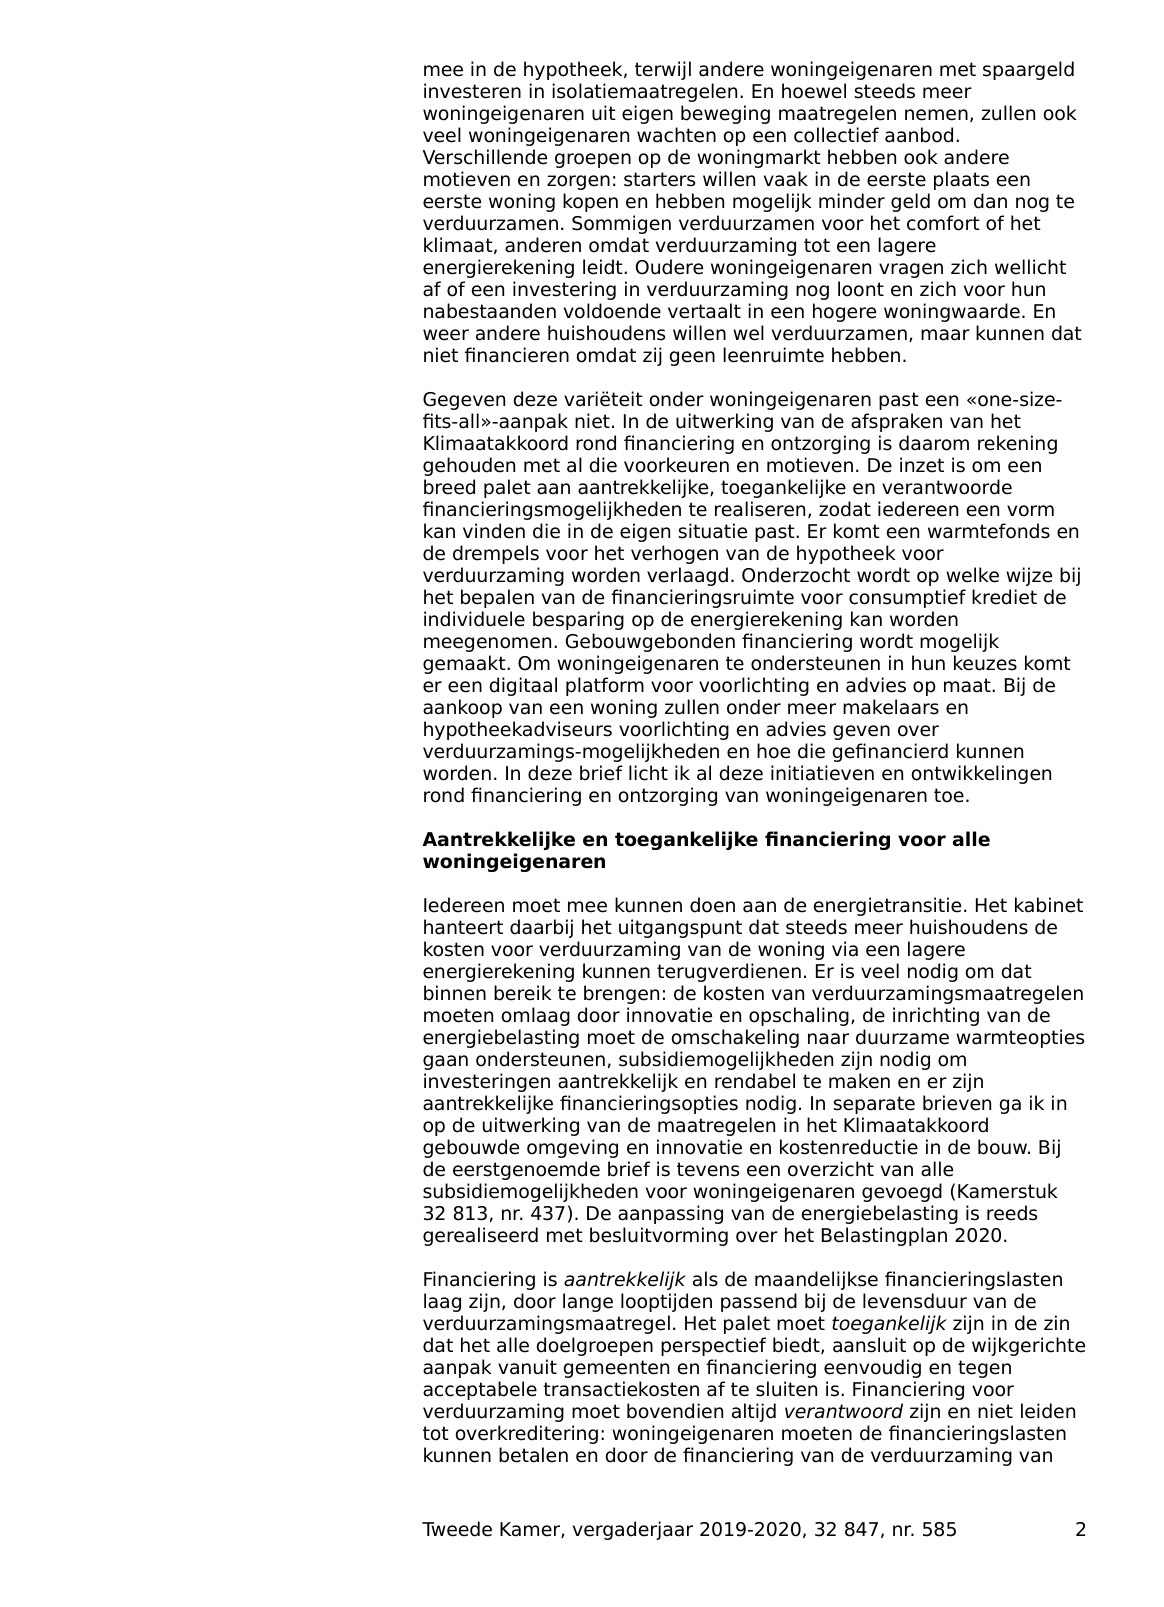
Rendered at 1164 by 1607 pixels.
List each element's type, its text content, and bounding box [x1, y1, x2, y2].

text mee in de hypotheek, terwijl andere woningeigenaren met spaargeld investeren in isolatiemaatregelen. En hoewel steeds meer woningeigenaren uit eigen beweging maatregelen nemen, zullen ook veel woningeigenaren wachten op een collectief aanbod. Verschillende groepen op de woningmarkt hebben ook andere motieven en zorgen: starters willen vaak in de eerste plaats een eerste woning kopen en hebben mogelijk minder geld om dan nog te verduurzamen. Sommigen verduurzamen voor het comfort of het klimaat, anderen omdat verduurzaming tot een lagere energierekening leidt. Oudere woningeigenaren vragen zich wellicht af of een investering in verduurzaming nog loont en zich voor hun nabestaanden voldoende vertaalt in een hogere woningwaarde. En weer andere huishoudens willen wel verduurzamen, maar kunnen dat niet financieren omdat zij geen leenruimte hebben. [422, 59, 1087, 367]
text Financiering is aantrekkelijk als de maandelijkse financieringslasten laag zijn, door lange looptijden passend bij de levensduur van de verduurzamingsmaatregel. Het palet moet toegankelijk zijn in de zin dat het alle doelgroepen perspectief biedt, aansluit op de wijkgerichte aanpak vanuit gemeenten en financiering eenvoudig en tegen acceptabele transactiekosten af te sluiten is. Financiering voor verduurzaming moet bovendien altijd verantwoord zijn en niet leiden tot overkreditering: woningeigenaren moeten de financieringslasten kunnen betalen en door de financiering van de verduurzaming van [422, 1269, 1087, 1467]
text Iedereen moet mee kunnen doen aan de energietransitie. Het kabinet hanteert daarbij het uitgangspunt dat steeds meer huishoudens de kosten voor verduurzaming van de woning via een lagere energierekening kunnen terugverdienen. Er is veel nodig om dat binnen bereik te brengen: de kosten van verduurzamingsmaatregelen moeten omlaag door innovatie en opschaling, de inrichting van de energiebelasting moet de omschakeling naar duurzame warmteopties gaan ondersteunen, subsidiemogelijkheden zijn nodig om investeringen aantrekkelijk en rendabel te maken en er zijn aantrekkelijke financieringsopties nodig. In separate brieven ga ik in op de uitwerking van de maatregelen in het Klimaatakkoord gebouwde omgeving en innovatie en kostenreductie in de bouw. Bij de eerstgenoemde brief is tevens een overzicht van alle subsidiemogelijkheden voor woningeigenaren gevoegd (Kamerstuk 32 813, nr. 437). De aanpassing van de energiebelasting is reeds gerealiseerd met besluitvorming over het Belastingplan 2020. [422, 895, 1087, 1247]
subtitle Aantrekkelijke en toegankelijke financiering voor alle woningeigenaren [422, 829, 1087, 873]
text Gegeven deze variëteit onder woningeigenaren past een «one-size-fits-all»-aanpak niet. In de uitwerking van de afspraken van het Klimaatakkoord rond financiering en ontzorging is daarom rekening gehouden met al die voorkeuren en motieven. De inzet is om een breed palet aan aantrekkelijke, toegankelijke en verantwoorde financieringsmogelijkheden te realiseren, zodat iedereen een vorm kan vinden die in de eigen situatie past. Er komt een warmtefonds en de drempels voor het verhogen van de hypotheek voor verduurzaming worden verlaagd. Onderzocht wordt op welke wijze bij het bepalen van de financieringsruimte voor consumptief krediet de individuele besparing op de energierekening kan worden meegenomen. Gebouwgebonden financiering wordt mogelijk gemaakt. Om woningeigenaren te ondersteunen in hun keuzes komt er een digitaal platform voor voorlichting en advies op maat. Bij de aankoop van een woning zullen onder meer makelaars en hypotheekadviseurs voorlichting en advies geven over verduurzamings-mogelijkheden en hoe die gefinancierd kunnen worden. In deze brief licht ik al deze initiatieven en ontwikkelingen rond financiering en ontzorging van woningeigenaren toe. [422, 389, 1087, 807]
